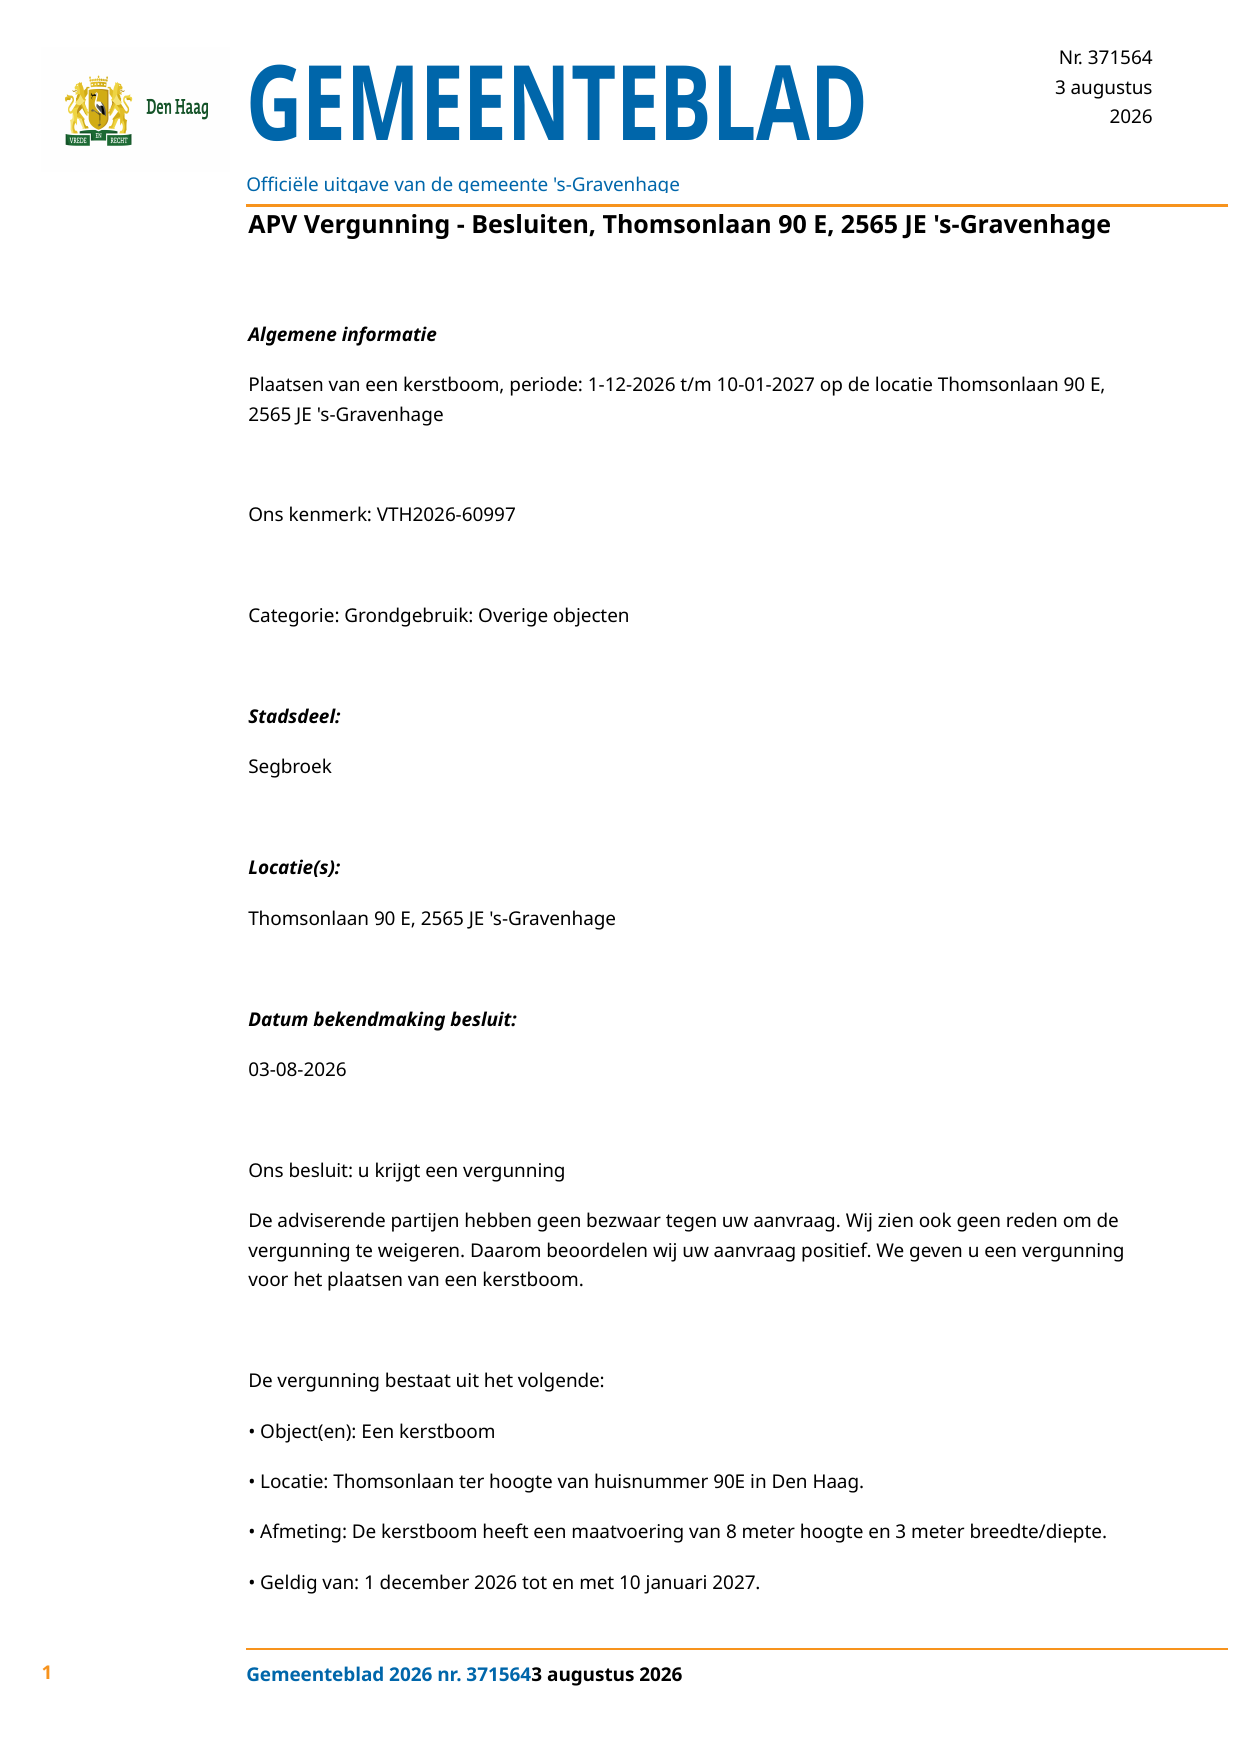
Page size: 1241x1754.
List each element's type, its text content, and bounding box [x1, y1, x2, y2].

text Datum bekendmaking besluit: [248, 1006, 1152, 1031]
text De vergunning bestaat uit het volgende: [248, 1367, 1152, 1393]
text De adviserende partijen hebben geen bezwaar tegen uw aanvraag. Wij zien ook geen reden om de vergunning te weigeren. Daarom beoordelen wij uw aanvraag positief. We geven u een vergunning voor het plaatsen van een kerstboom. [248, 1207, 1152, 1292]
text Locatie(s): [248, 854, 1152, 880]
text Plaatsen van een kerstboom, periode: 1-12-2026 t/m 10-01-2027 op de locatie Thomsonlaan 90 E, 2565 JE 's-Gravenhage [248, 371, 1152, 426]
text Algemene informatie [248, 321, 1152, 346]
text Ons besluit: u krijgt een vergunning [248, 1157, 1152, 1183]
text • Afmeting: De kerstboom heeft een maatvoering van 8 meter hoogte en 3 meter breedte/diepte. [248, 1519, 1152, 1544]
text Segbroek [248, 754, 1152, 779]
text • Locatie: Thomsonlaan ter hoogte van huisnummer 90E in Den Haag. [248, 1468, 1152, 1494]
text Ons kenmerk: VTH2026-60997 [248, 502, 1152, 527]
text • Geldig van: 1 december 2026 tot en met 10 januari 2027. [248, 1569, 1152, 1595]
text • Object(en): Een kerstboom [248, 1418, 1152, 1443]
text 03-08-2026 [248, 1056, 1152, 1082]
text Stadsdeel: [248, 703, 1152, 729]
text APV Vergunning - Besluiten, Thomsonlaan 90 E, 2565 JE 's-Gravenhage [248, 207, 1152, 241]
picture [41, 47, 231, 172]
text Categorie: Grondgebruik: Overige objecten [248, 602, 1152, 628]
text Thomsonlaan 90 E, 2565 JE 's-Gravenhage [248, 905, 1152, 931]
